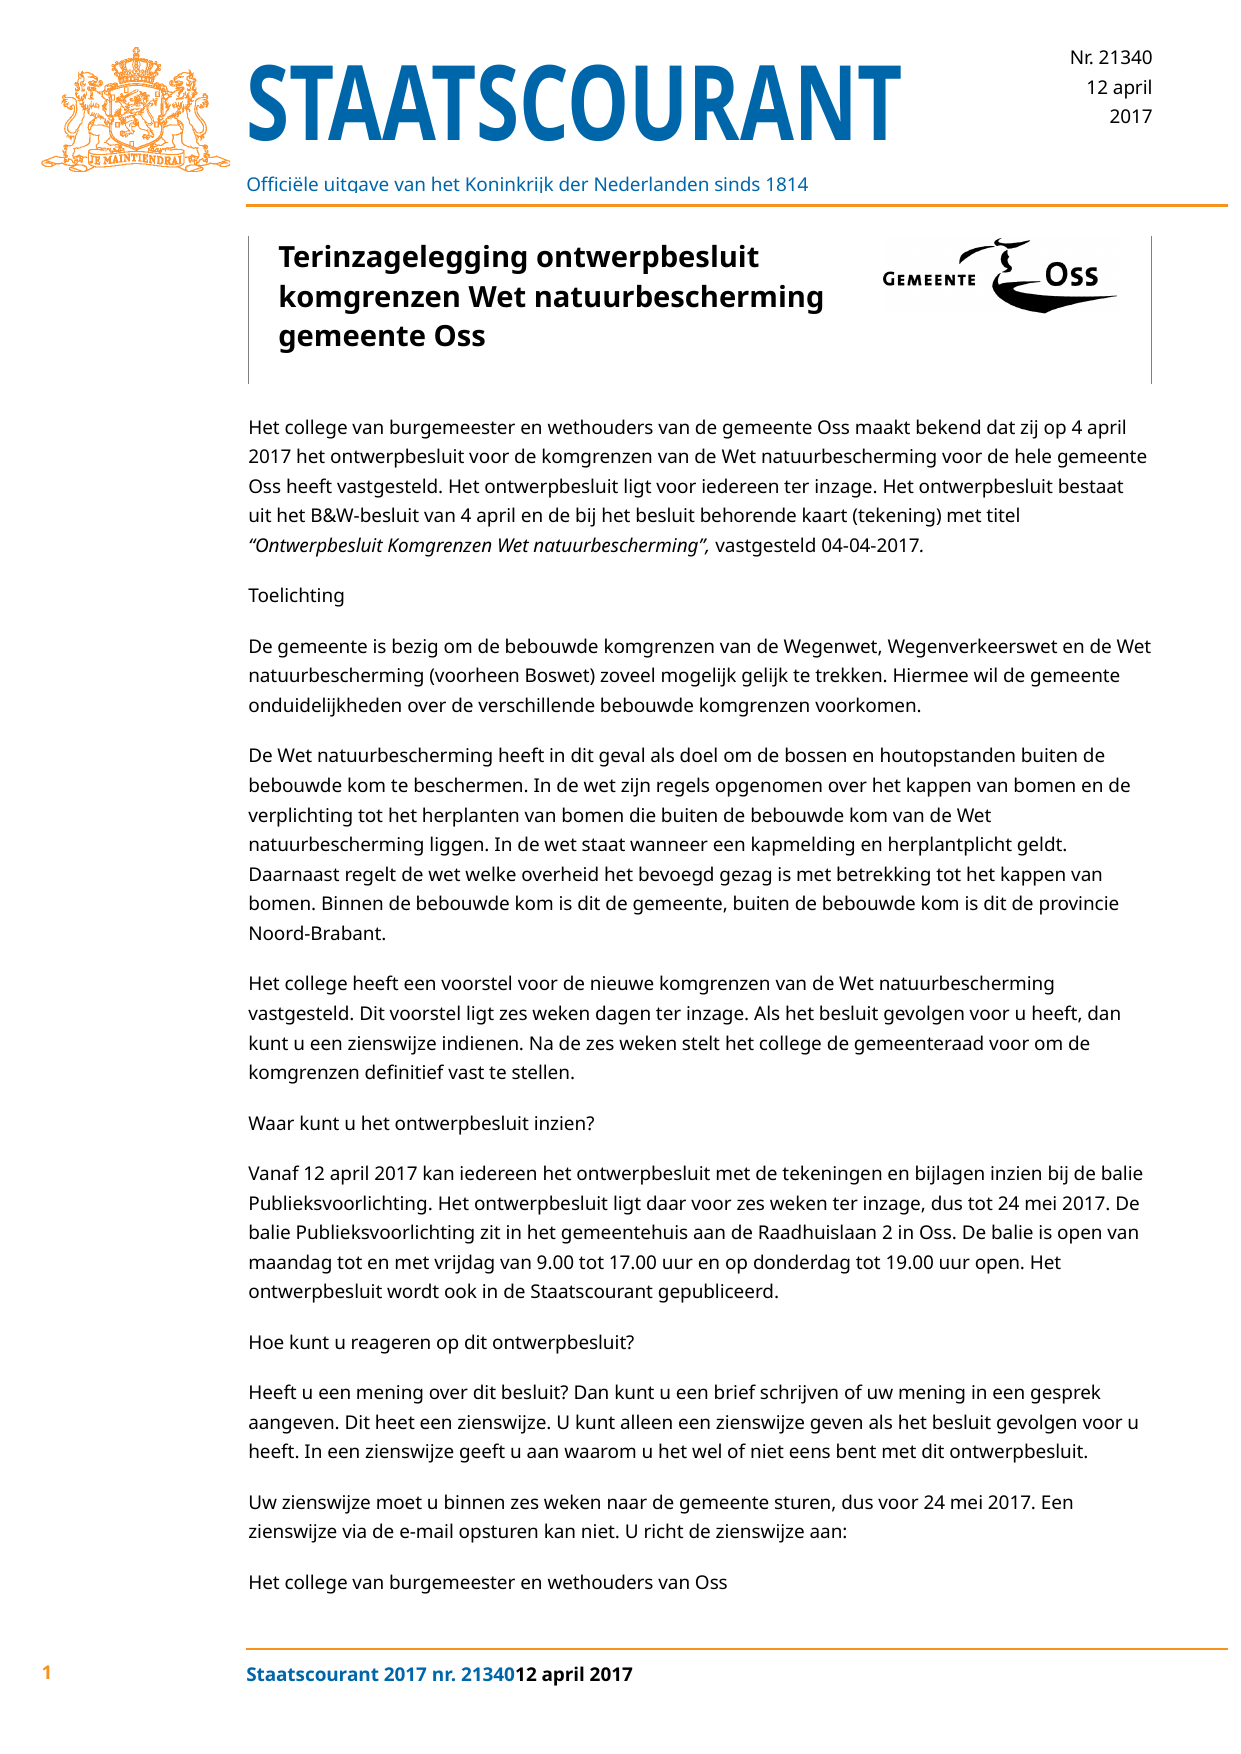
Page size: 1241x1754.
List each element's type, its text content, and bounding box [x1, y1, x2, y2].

text De gemeente is bezig om de bebouwde komgrenzen van de Wegenwet, Wegenverkeerswet en de Wet natuurbescherming (voorheen Boswet) zoveel mogelijk gelijk te trekken. Hiermee wil de gemeente onduidelijkheden over de verschillende bebouwde komgrenzen voorkomen. [248, 633, 1152, 718]
text Heeft u een mening over dit besluit? Dan kunt u een brief schrijven of uw mening in een gesprek aangeven. Dit heet een zienswijze. U kunt alleen een zienswijze geven als het besluit gevolgen voor u heeft. In een zienswijze geeft u aan waarom u het wel of niet eens bent met dit ontwerpbesluit. [248, 1379, 1152, 1464]
text Hoe kunt u reageren op dit ontwerpbesluit? [248, 1329, 1152, 1355]
text Vanaf 12 april 2017 kan iedereen het ontwerpbesluit met de tekeningen en bijlagen inzien bij de balie Publieksvoorlichting. Het ontwerpbesluit ligt daar voor zes weken ter inzage, dus tot 24 mei 2017. De balie Publieksvoorlichting zit in het gemeentehuis aan de Raadhuislaan 2 in Oss. De balie is open van maandag tot en met vrijdag van 9.00 tot 17.00 uur en op donderdag tot 19.00 uur open. Het ontwerpbesluit wordt ook in de Staatscourant gepubliceerd. [248, 1160, 1152, 1304]
text Waar kunt u het ontwerpbesluit inzien? [248, 1110, 1152, 1136]
text Uw zienswijze moet u binnen zes weken naar de gemeente sturen, dus voor 24 mei 2017. Een zienswijze via de e-mail opsturen kan niet. U richt de zienswijze aan: [248, 1489, 1152, 1544]
picture [882, 236, 1119, 314]
text Het college heeft een voorstel voor de nieuwe komgrenzen van de Wet natuurbescherming vastgesteld. Dit voorstel ligt zes weken dagen ter inzage. Als het besluit gevolgen voor u heeft, dan kunt u een zienswijze indienen. Na de zes weken stelt het college de gemeenteraad voor om de komgrenzen definitief vast te stellen. [248, 971, 1152, 1085]
text De Wet natuurbescherming heeft in dit geval als doel om de bossen en houtopstanden buiten de bebouwde kom te beschermen. In de wet zijn regels opgenomen over het kappen van bomen en de verplichting tot het herplanten van bomen die buiten de bebouwde kom van de Wet natuurbescherming liggen. In de wet staat wanneer een kapmelding en herplantplicht geldt. Daarnaast regelt de wet welke overheid het bevoegd gezag is met betrekking tot het kappen van bomen. Binnen de bebouwde kom is dit de gemeente, buiten de bebouwde kom is dit de provincie Noord-Brabant. [248, 743, 1152, 946]
text Toelichting [248, 583, 1152, 608]
table_header [850, 236, 1151, 384]
text Het college van burgemeester en wethouders van Oss [248, 1569, 1152, 1595]
picture [41, 47, 231, 172]
text Het college van burgemeester en wethouders van de gemeente Oss maakt bekend dat zij op 4 april 2017 het ontwerpbesluit voor de komgrenzen van de Wet natuurbescherming voor de hele gemeente Oss heeft vastgesteld. Het ontwerpbesluit ligt voor iedereen ter inzage. Het ontwerpbesluit bestaat uit het B&W-besluit van 4 april en de bij het besluit behorende kaart (tekening) met titel “Ontwerpbesluit Komgrenzen Wet natuurbescherming”, vastgesteld 04-04-2017. [248, 414, 1152, 558]
table_header Terinzagelegging ontwerpbesluit komgrenzen Wet natuurbescherming gemeente Oss [249, 236, 850, 384]
